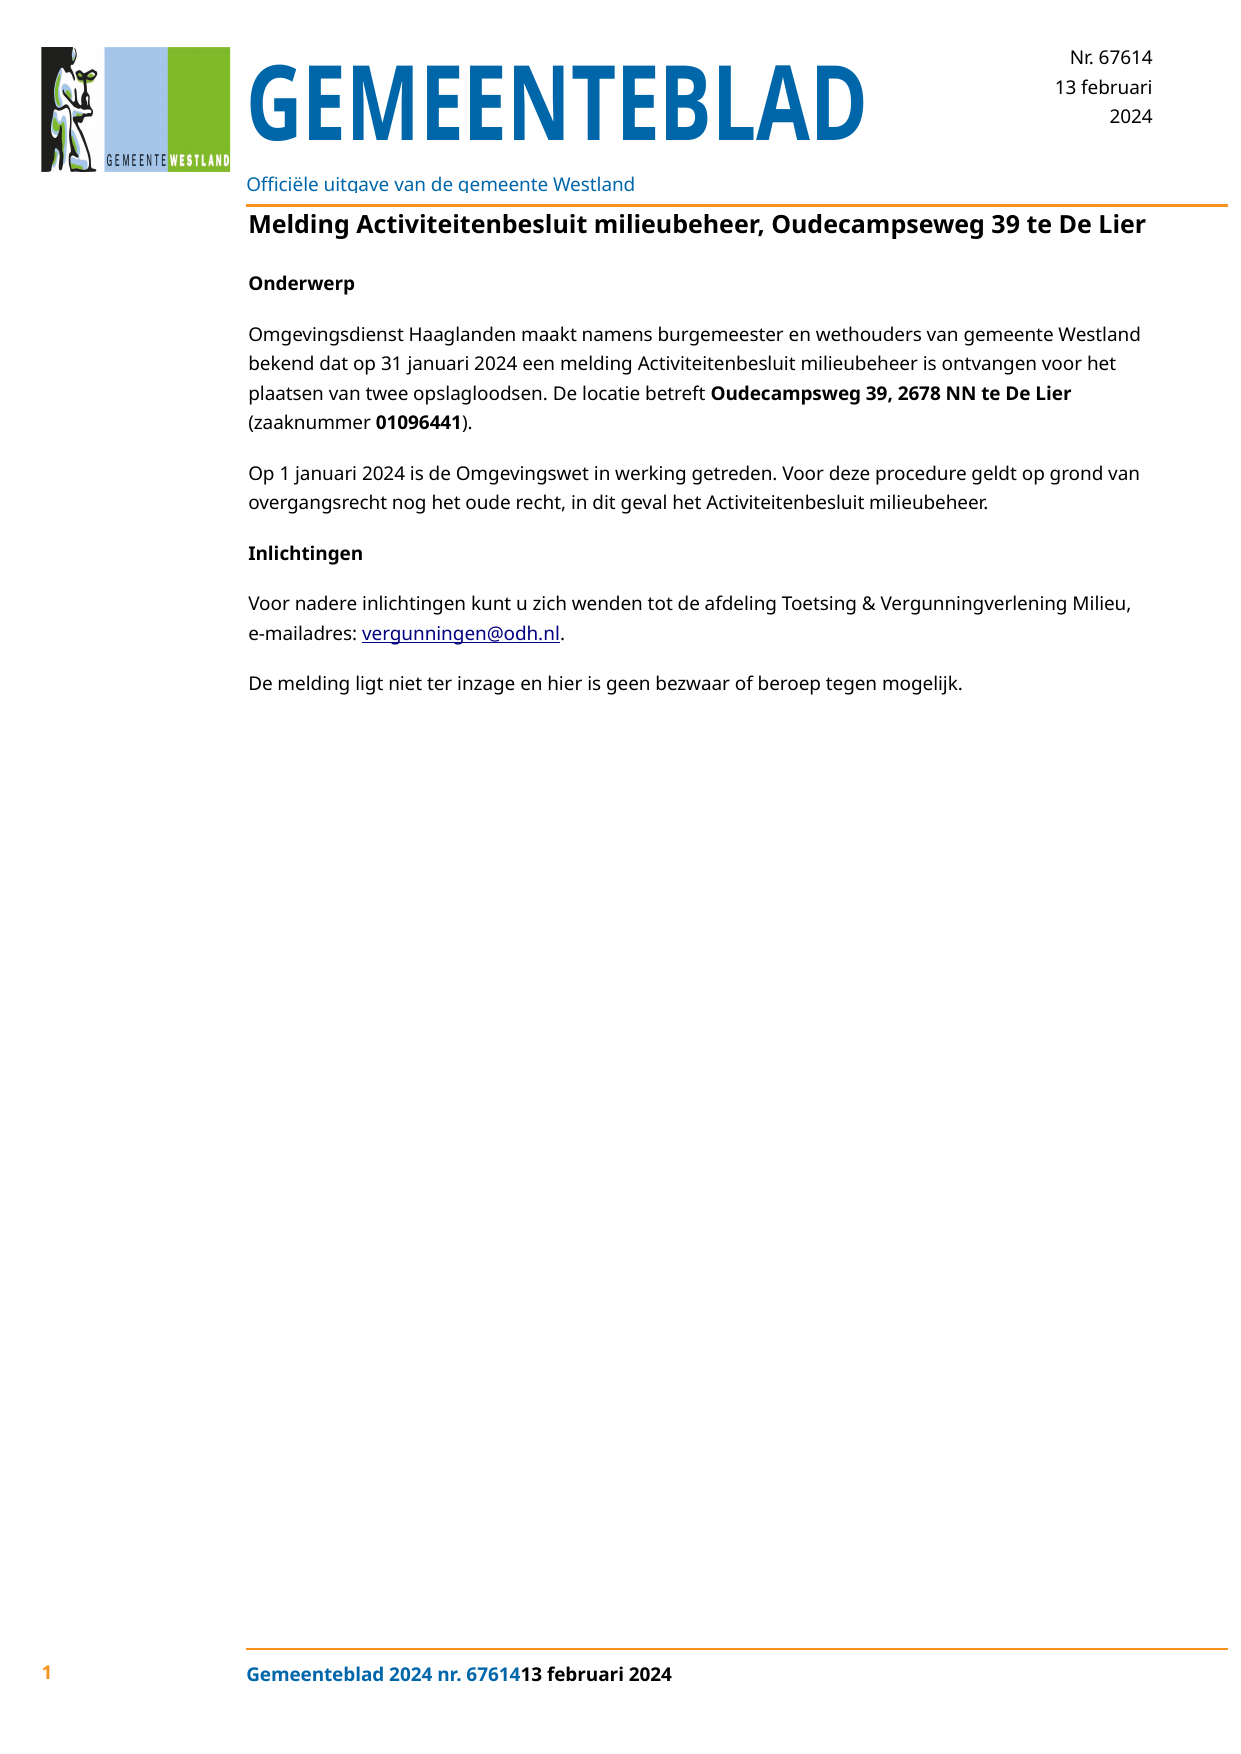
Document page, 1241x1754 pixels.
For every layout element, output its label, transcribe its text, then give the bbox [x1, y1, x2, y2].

text Melding Activiteitenbesluit milieubeheer, Oudecampseweg 39 te De Lier [248, 207, 1152, 241]
picture [41, 47, 231, 172]
text De melding ligt niet ter inzage en hier is geen bezwaar of beroep tegen mogelijk. [248, 670, 1152, 696]
text Op 1 januari 2024 is de Omgevingswet in werking getreden. Voor deze procedure geldt op grond van overgangsrecht nog het oude recht, in dit geval het Activiteitenbesluit milieubeheer. [248, 460, 1152, 515]
text Omgevingsdienst Haaglanden maakt namens burgemeester en wethouders van gemeente Westland bekend dat op 31 januari 2024 een melding Activiteitenbesluit milieubeheer is ontvangen voor het plaatsen van twee opslagloodsen. De locatie betreft Oudecampsweg 39, 2678 NN te De Lier (zaaknummer 01096441). [248, 321, 1152, 435]
text Onderwerp [248, 270, 1152, 296]
text Voor nadere inlichtingen kunt u zich wenden tot de afdeling Toetsing & Vergunningverlening Milieu, e-mailadres: vergunningen@odh.nl. [248, 590, 1152, 646]
text Inlichtingen [248, 540, 1152, 566]
